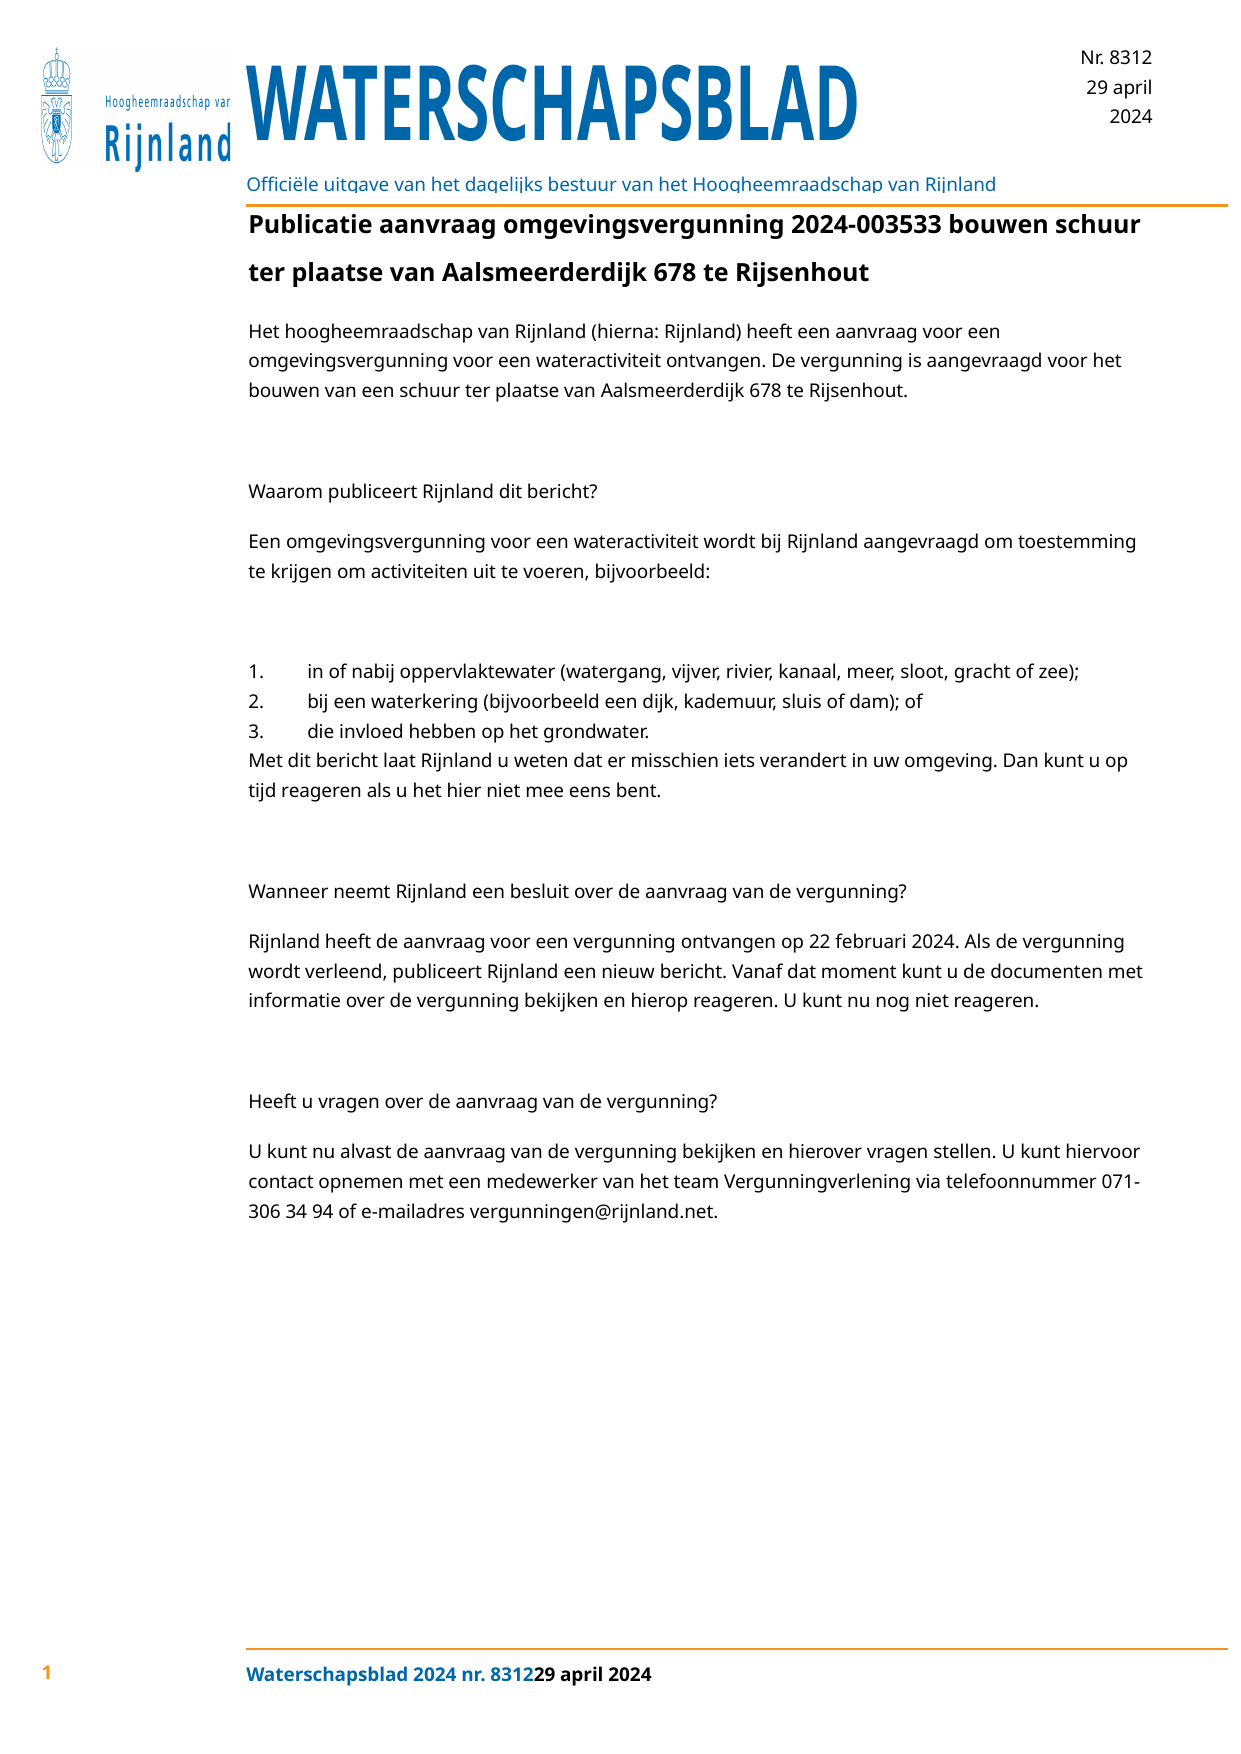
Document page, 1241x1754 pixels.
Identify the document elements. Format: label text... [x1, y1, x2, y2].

picture [41, 47, 231, 172]
text Waarom publiceert Rijnland dit bericht? [248, 478, 1152, 504]
list bij een waterkering (bijvoorbeeld een dijk, kademuur, sluis of dam); of [248, 688, 1152, 714]
text Heeft u vragen over de aanvraag van de vergunning? [248, 1088, 1152, 1114]
list in of nabij oppervlaktewater (watergang, vijver, rivier, kanaal, meer, sloot, gracht of zee); [248, 659, 1152, 684]
text U kunt nu alvast de aanvraag van de vergunning bekijken en hierover vragen stellen. U kunt hiervoor contact opnemen met een medewerker van het team Vergunningverlening via telefoonnummer 071-306 34 94 of e-mailadres vergunningen@rijnland.net. [248, 1139, 1152, 1224]
text Een omgevingsvergunning voor een wateractiviteit wordt bij Rijnland aangevraagd om toestemming te krijgen om activiteiten uit te voeren, bijvoorbeeld: [248, 528, 1152, 584]
text Het hoogheemraadschap van Rijnland (hierna: Rijnland) heeft een aanvraag voor een omgevingsvergunning voor een wateractiviteit ontvangen. De vergunning is aangevraagd voor het bouwen van een schuur ter plaatse van Aalsmeerderdijk 678 te Rijsenhout. [248, 318, 1152, 403]
list die invloed hebben op het grondwater. [248, 718, 1152, 744]
text Met dit bericht laat Rijnland u weten dat er misschien iets verandert in uw omgeving. Dan kunt u op tijd reageren als u het hier niet mee eens bent. [248, 747, 1152, 803]
text Publicatie aanvraag omgevingsvergunning 2024-003533 bouwen schuur ter plaatse van Aalsmeerderdijk 678 te Rijsenhout [248, 207, 1152, 288]
text Rijnland heeft de aanvraag voor een vergunning ontvangen op 22 februari 2024. Als de vergunning wordt verleend, publiceert Rijnland een nieuw bericht. Vanaf dat moment kunt u de documenten met informatie over de vergunning bekijken en hierop reageren. U kunt nu nog niet reageren. [248, 928, 1152, 1013]
text Wanneer neemt Rijnland een besluit over de aanvraag van de vergunning? [248, 878, 1152, 904]
